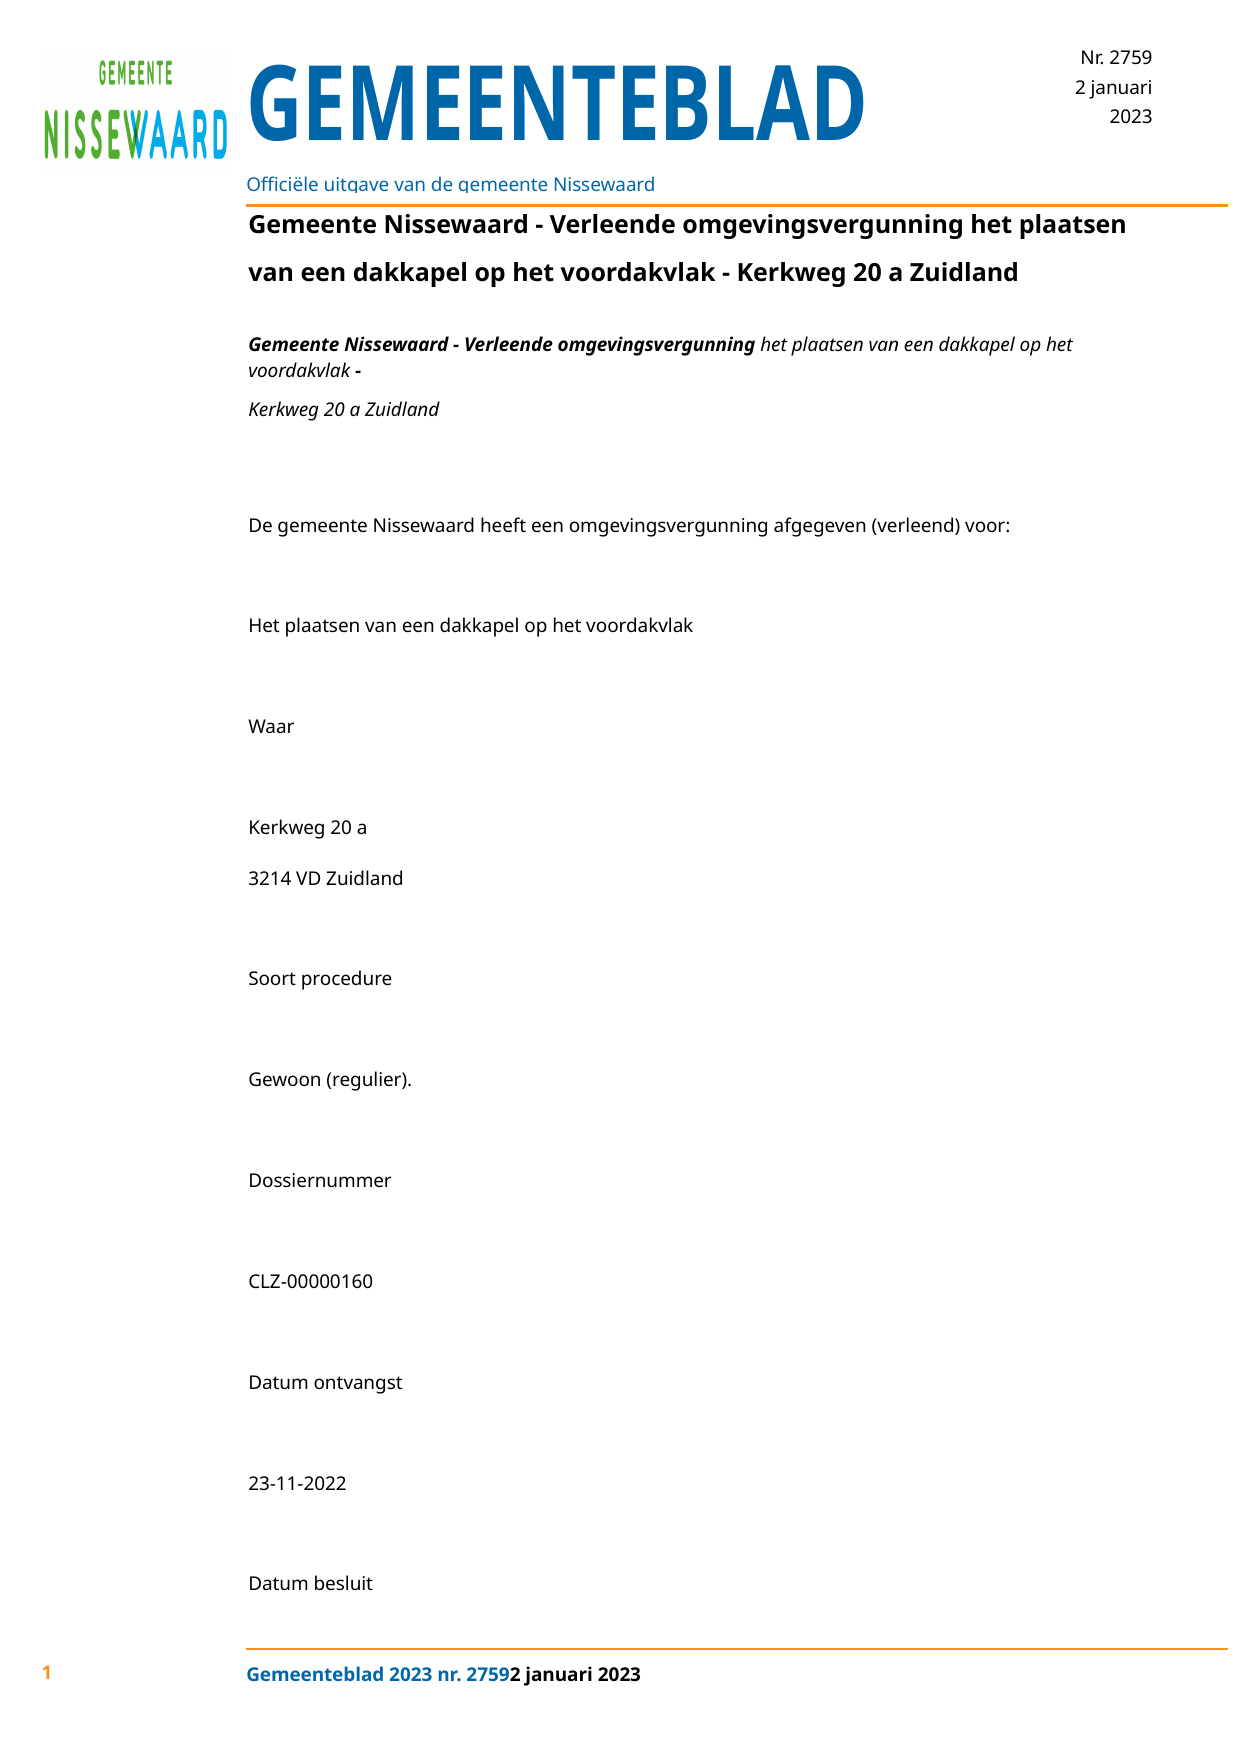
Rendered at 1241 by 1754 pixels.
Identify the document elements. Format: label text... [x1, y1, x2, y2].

text Het plaatsen van een dakkapel op het voordakvlak [248, 613, 1152, 638]
text CLZ-00000160 [248, 1268, 1152, 1294]
text 23-11-2022 [248, 1470, 1152, 1496]
text Gemeente Nissewaard - Verleende omgevingsvergunning het plaatsen van een dakkapel op het voordakvlak - [248, 331, 1152, 383]
text Datum besluit [248, 1571, 1152, 1596]
text 3214 VD Zuidland [248, 865, 1152, 891]
picture [41, 47, 231, 172]
text Kerkweg 20 a Zuidland [248, 396, 1152, 422]
text Kerkweg 20 a [248, 814, 1152, 840]
text Dossiernummer [248, 1167, 1152, 1193]
text Gemeente Nissewaard - Verleende omgevingsvergunning het plaatsen van een dakkapel op het voordakvlak - Kerkweg 20 a Zuidland [248, 207, 1152, 288]
text Soort procedure [248, 966, 1152, 991]
text Waar [248, 713, 1152, 739]
text Gewoon (regulier). [248, 1066, 1152, 1092]
text De gemeente Nissewaard heeft een omgevingsvergunning afgegeven (verleend) voor: [248, 512, 1152, 538]
text Datum ontvangst [248, 1369, 1152, 1395]
